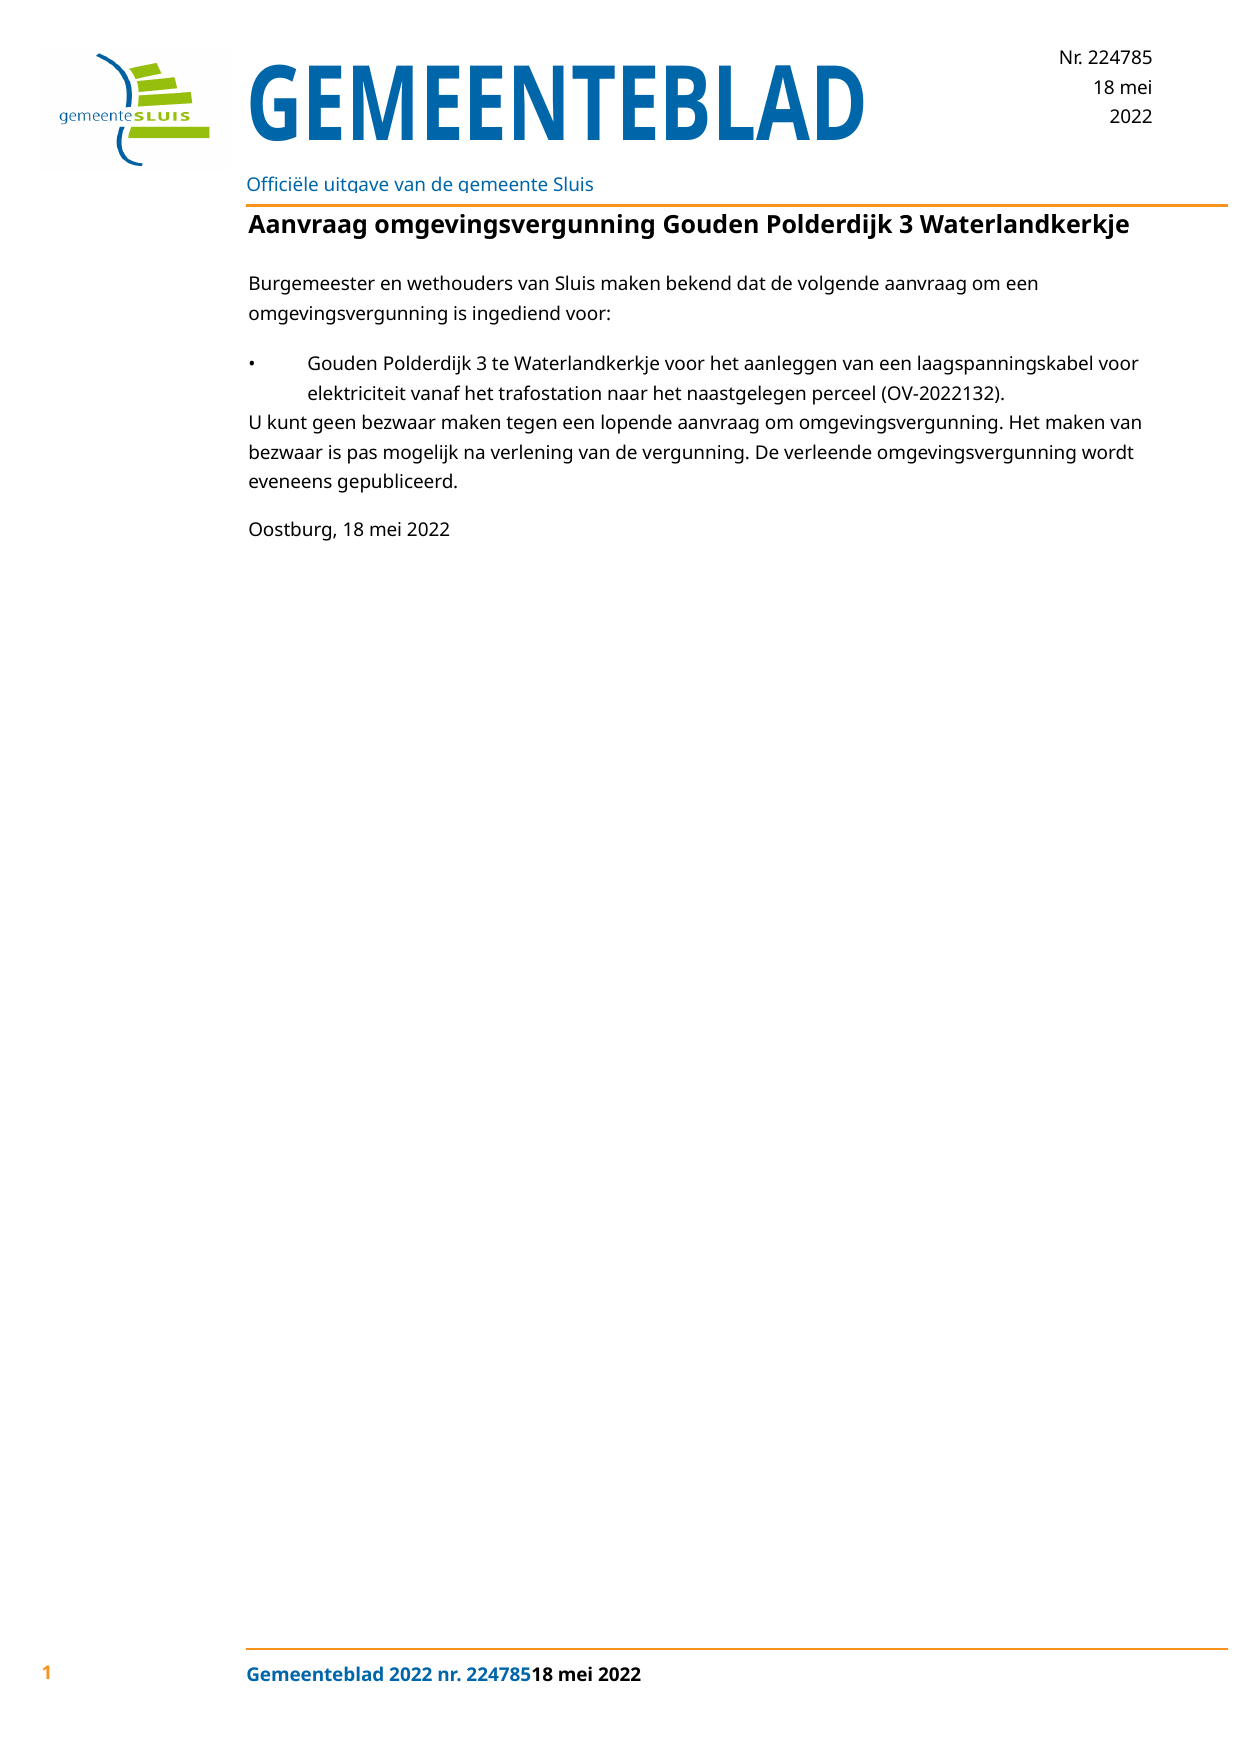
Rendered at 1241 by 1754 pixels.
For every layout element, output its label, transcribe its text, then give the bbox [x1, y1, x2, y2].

picture [41, 47, 231, 172]
text Oostburg, 18 mei 2022 [248, 516, 1152, 542]
text Burgemeester en wethouders van Sluis maken bekend dat de volgende aanvraag om een omgevingsvergunning is ingediend voor: [248, 270, 1152, 326]
text Aanvraag omgevingsvergunning Gouden Polderdijk 3 Waterlandkerkje [248, 207, 1152, 241]
list Gouden Polderdijk 3 te Waterlandkerkje voor het aanleggen van een laagspanningskabel voor elektriciteit vanaf het trafostation naar het naastgelegen perceel (OV-2022132). [248, 350, 1152, 406]
text U kunt geen bezwaar maken tegen een lopende aanvraag om omgevingsvergunning. Het maken van bezwaar is pas mogelijk na verlening van de vergunning. De verleende omgevingsvergunning wordt eveneens gepubliceerd. [248, 409, 1152, 494]
